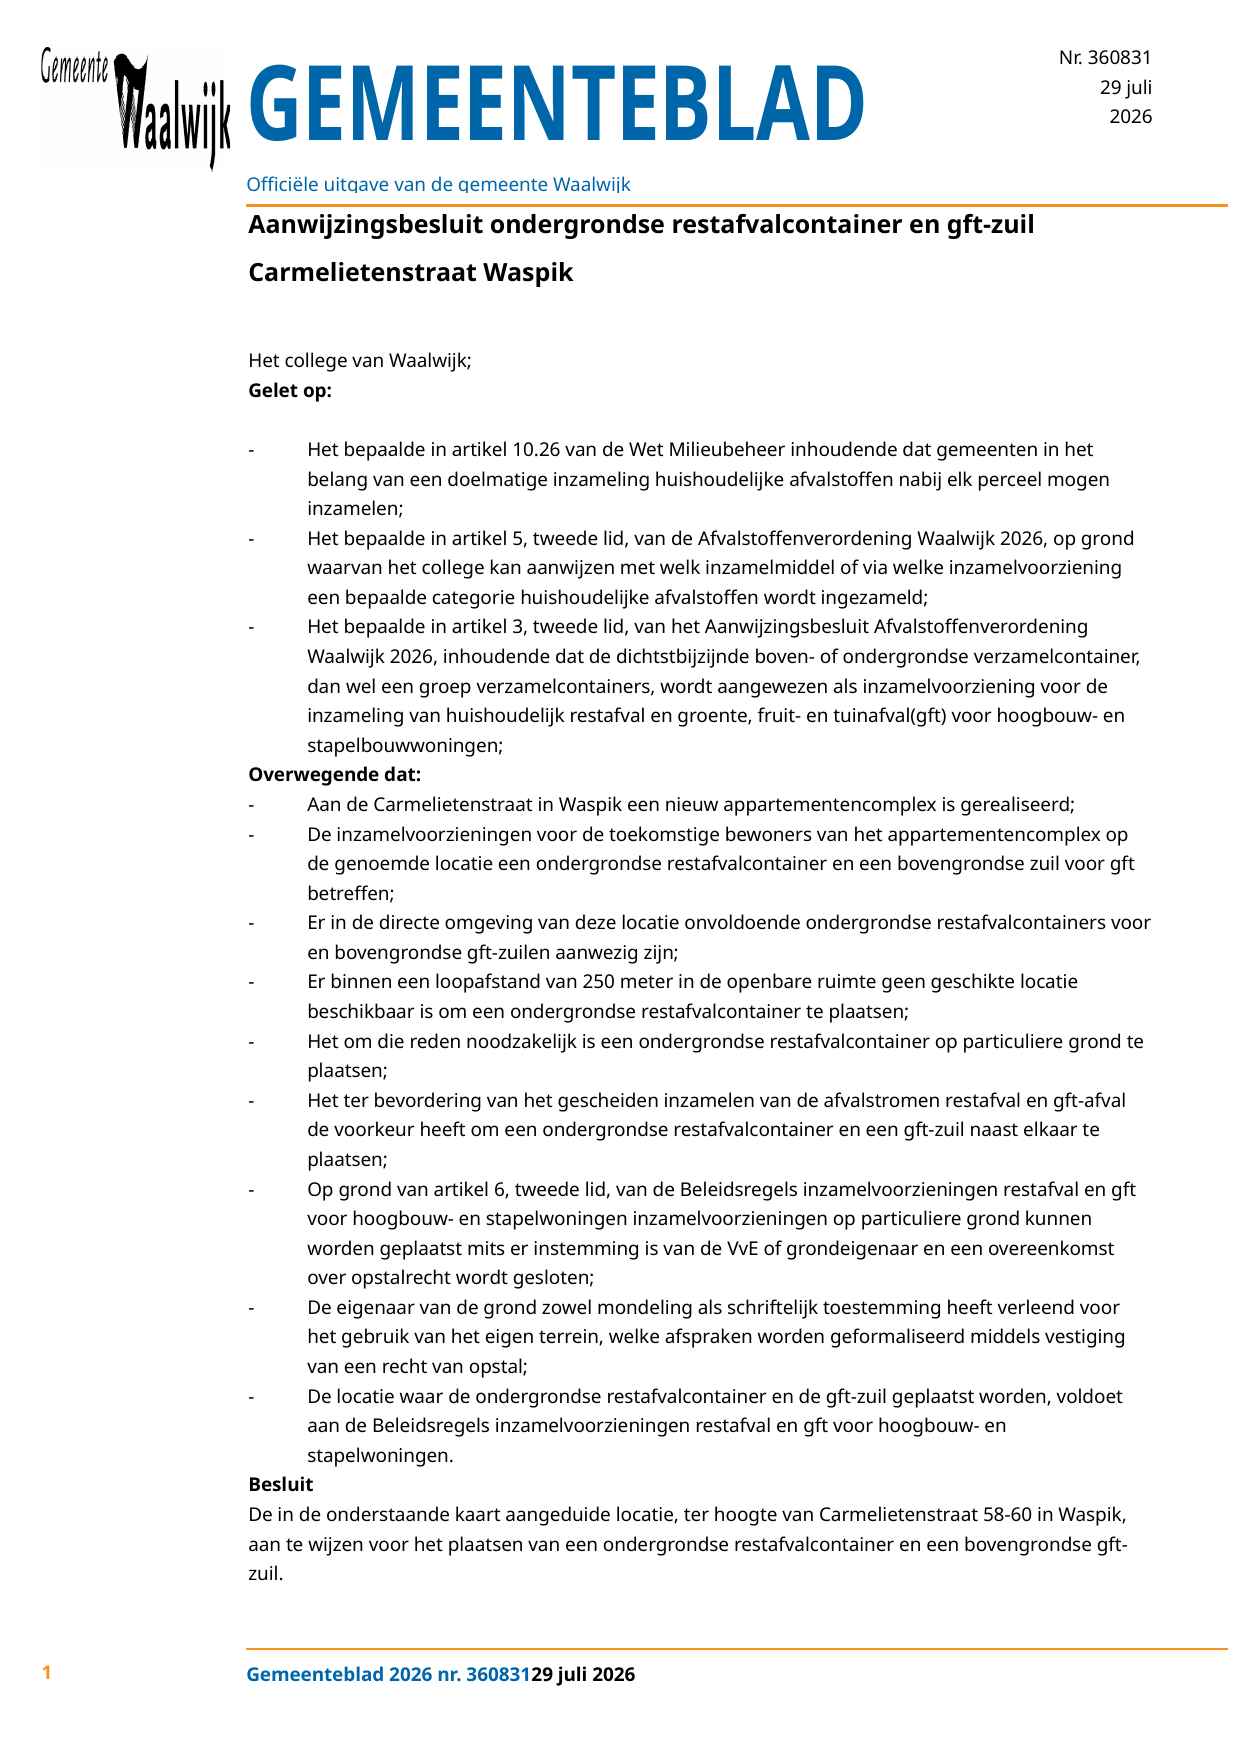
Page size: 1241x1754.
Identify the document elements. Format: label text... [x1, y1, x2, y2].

list Aan de Carmelietenstraat in Waspik een nieuw appartementencomplex is gerealiseerd; [248, 791, 1152, 817]
text Overwegende dat: [248, 762, 1152, 787]
text Aanwijzingsbesluit ondergrondse restafvalcontainer en gft-zuil Carmelietenstraat Waspik [248, 207, 1152, 288]
list Er in de directe omgeving van deze locatie onvoldoende ondergrondse restafvalcontainers voor en bovengrondse gft-zuilen aanwezig zijn; [248, 909, 1152, 965]
list Er binnen een loopafstand van 250 meter in de openbare ruimte geen geschikte locatie beschikbaar is om een ondergrondse restafvalcontainer te plaatsen; [248, 969, 1152, 1024]
list Het bepaalde in artikel 3, tweede lid, van het Aanwijzingsbesluit Afvalstoffenverordening Waalwijk 2026, inhoudende dat de dichtstbijzijnde boven- of ondergrondse verzamelcontainer, dan wel een groep verzamelcontainers, wordt aangewezen als inzamelvoorziening voor de inzameling van huishoudelijk restafval en groente, fruit- en tuinafval(gft) voor hoogbouw- en stapelbouwwoningen; [248, 614, 1152, 758]
list Op grond van artikel 6, tweede lid, van de Beleidsregels inzamelvoorzieningen restafval en gft voor hoogbouw- en stapelwoningen inzamelvoorzieningen op particuliere grond kunnen worden geplaatst mits er instemming is van de VvE of grondeigenaar en een overeenkomst over opstalrecht wordt gesloten; [248, 1176, 1152, 1290]
text Het college van Waalwijk; [248, 347, 1152, 373]
list De locatie waar de ondergrondse restafvalcontainer en de gft-zuil geplaatst worden, voldoet aan de Beleidsregels inzamelvoorzieningen restafval en gft voor hoogbouw- en stapelwoningen. [248, 1383, 1152, 1468]
picture [41, 47, 231, 172]
text Gelet op: [248, 377, 1152, 403]
list Het om die reden noodzakelijk is een ondergrondse restafvalcontainer op particuliere grond te plaatsen; [248, 1028, 1152, 1083]
list De eigenaar van de grond zowel mondeling als schriftelijk toestemming heeft verleend voor het gebruik van het eigen terrein, welke afspraken worden geformaliseerd middels vestiging van een recht van opstal; [248, 1294, 1152, 1379]
list Het bepaalde in artikel 10.26 van de Wet Milieubeheer inhoudende dat gemeenten in het belang van een doelmatige inzameling huishoudelijke afvalstoffen nabij elk perceel mogen inzamelen; [248, 436, 1152, 521]
text De in de onderstaande kaart aangeduide locatie, ter hoogte van Carmelietenstraat 58-60 in Waspik, aan te wijzen voor het plaatsen van een ondergrondse restafvalcontainer en een bovengrondse gft-zuil. [248, 1501, 1152, 1586]
list Het ter bevordering van het gescheiden inzamelen van de afvalstromen restafval en gft-afval de voorkeur heeft om een ondergrondse restafvalcontainer en een gft-zuil naast elkaar te plaatsen; [248, 1087, 1152, 1172]
list De inzamelvoorzieningen voor de toekomstige bewoners van het appartementencomplex op de genoemde locatie een ondergrondse restafvalcontainer en een bovengrondse zuil voor gft betreffen; [248, 821, 1152, 906]
text Besluit [248, 1472, 1152, 1497]
list Het bepaalde in artikel 5, tweede lid, van de Afvalstoffenverordening Waalwijk 2026, op grond waarvan het college kan aanwijzen met welk inzamelmiddel of via welke inzamelvoorziening een bepaalde categorie huishoudelijke afvalstoffen wordt ingezameld; [248, 525, 1152, 610]
